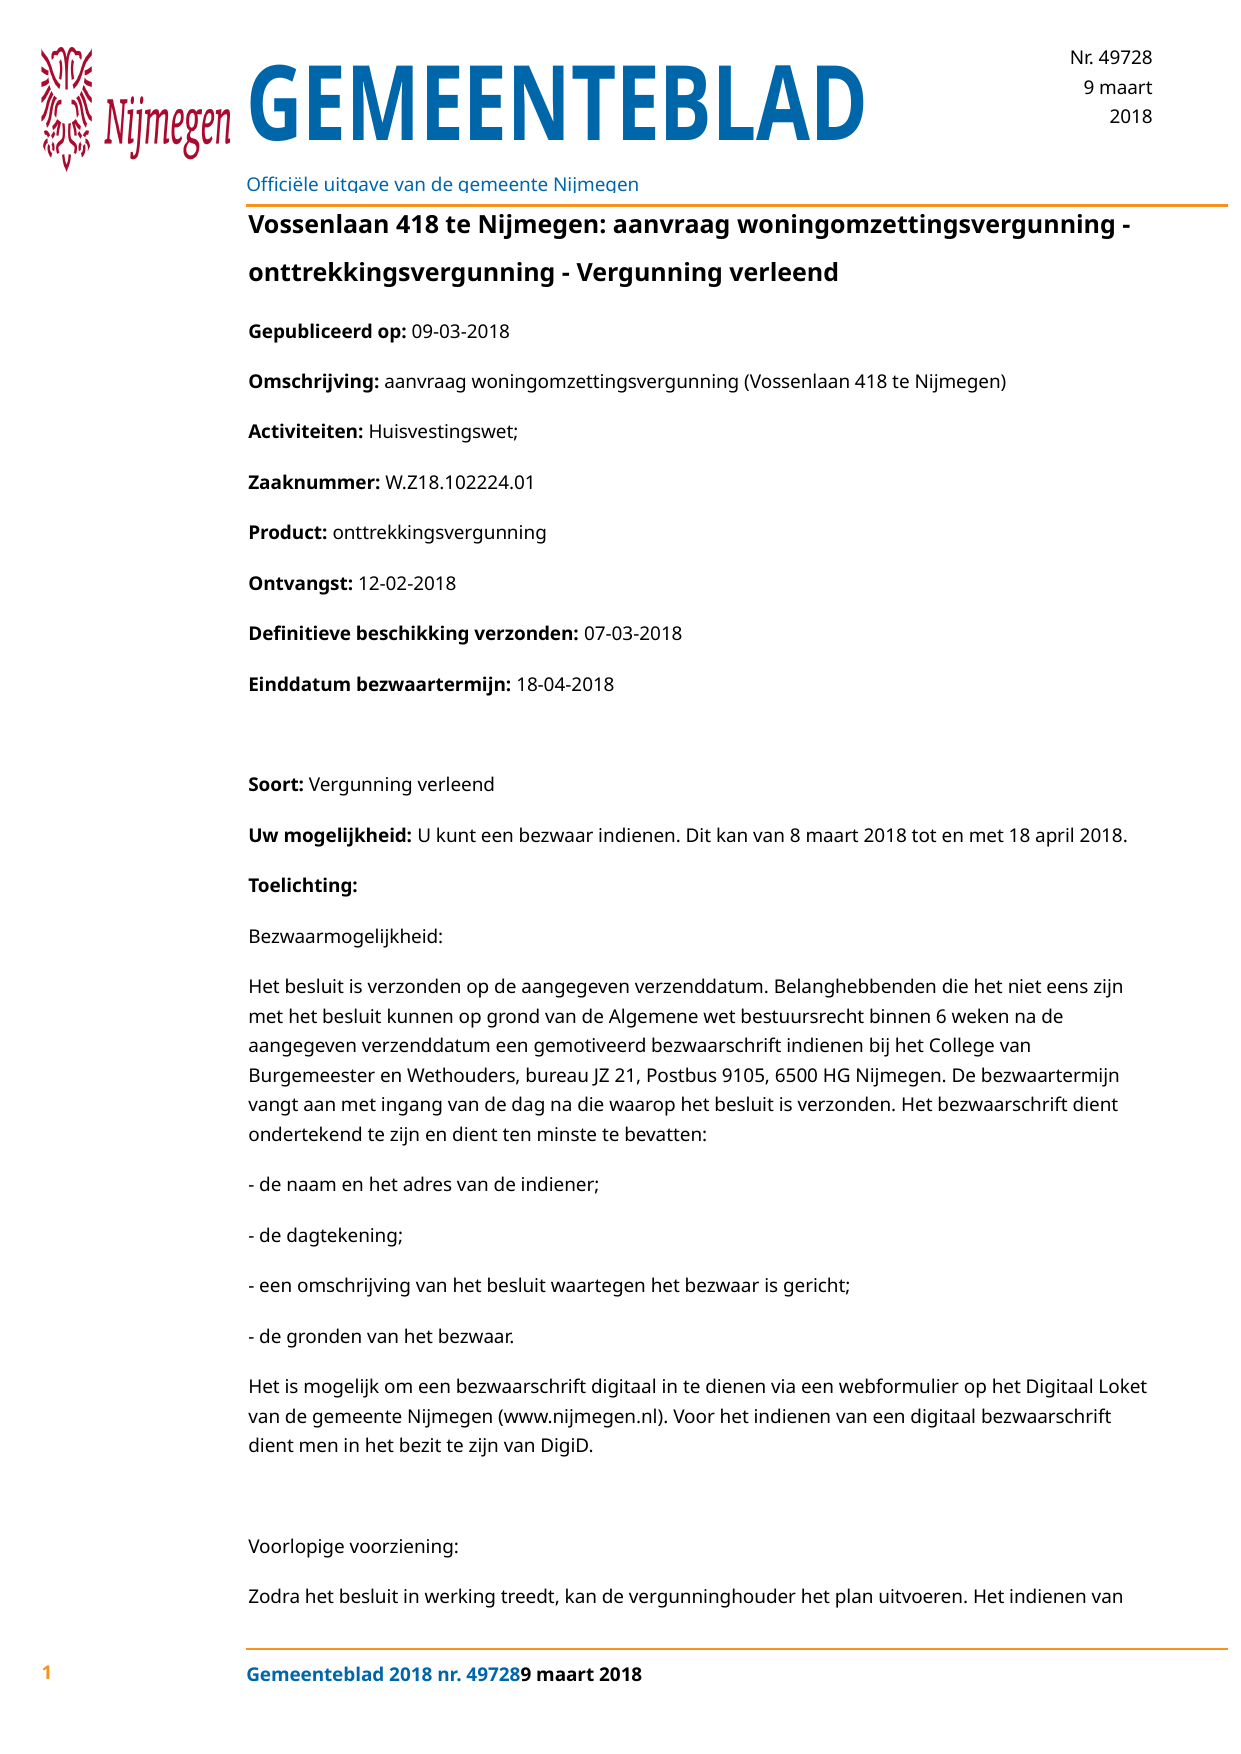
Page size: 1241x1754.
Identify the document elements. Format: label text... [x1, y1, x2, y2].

text Activiteiten: Huisvestingswet; [248, 419, 1152, 444]
text Einddatum bezwaartermijn: 18-04-2018 [248, 671, 1152, 697]
text Bezwaarmogelijkheid: [248, 923, 1152, 949]
text Voorlopige voorziening: [248, 1533, 1152, 1559]
text Vossenlaan 418 te Nijmegen: aanvraag woningomzettingsvergunning - onttrekkingsvergunning - Vergunning verleend [248, 207, 1152, 288]
text - de dagtekening; [248, 1222, 1152, 1248]
text Soort: Vergunning verleend [248, 772, 1152, 797]
text Zaaknummer: W.Z18.102224.01 [248, 469, 1152, 495]
text Toelichting: [248, 872, 1152, 898]
text Zodra het besluit in werking treedt, kan de vergunninghouder het plan uitvoeren. Het indienen van [248, 1584, 1152, 1609]
text - de gronden van het bezwaar. [248, 1323, 1152, 1349]
picture [41, 47, 231, 172]
text Definitieve beschikking verzonden: 07-03-2018 [248, 620, 1152, 646]
text - de naam en het adres van de indiener; [248, 1172, 1152, 1197]
text Uw mogelijkheid: U kunt een bezwaar indienen. Dit kan van 8 maart 2018 tot en met 18 april 2018. [248, 822, 1152, 848]
text Het besluit is verzonden op de aangegeven verzenddatum. Belanghebbenden die het niet eens zijn met het besluit kunnen op grond van de Algemene wet bestuursrecht binnen 6 weken na de aangegeven verzenddatum een gemotiveerd bezwaarschrift indienen bij het College van Burgemeester en Wethouders, bureau JZ 21, Postbus 9105, 6500 HG Nijmegen. De bezwaartermijn vangt aan met ingang van de dag na die waarop het besluit is verzonden. Het bezwaarschrift dient ondertekend te zijn en dient ten minste te bevatten: [248, 973, 1152, 1147]
text Omschrijving: aanvraag woningomzettingsvergunning (Vossenlaan 418 te Nijmegen) [248, 368, 1152, 394]
text Product: onttrekkingsvergunning [248, 519, 1152, 545]
text Het is mogelijk om een bezwaarschrift digitaal in te dienen via een webformulier op het Digitaal Loket van de gemeente Nijmegen (www.nijmegen.nl). Voor het indienen van een digitaal bezwaarschrift dient men in het bezit te zijn van DigiD. [248, 1373, 1152, 1458]
text Ontvangst: 12-02-2018 [248, 570, 1152, 596]
text Gepubliceerd op: 09-03-2018 [248, 318, 1152, 344]
text - een omschrijving van het besluit waartegen het bezwaar is gericht; [248, 1272, 1152, 1298]
